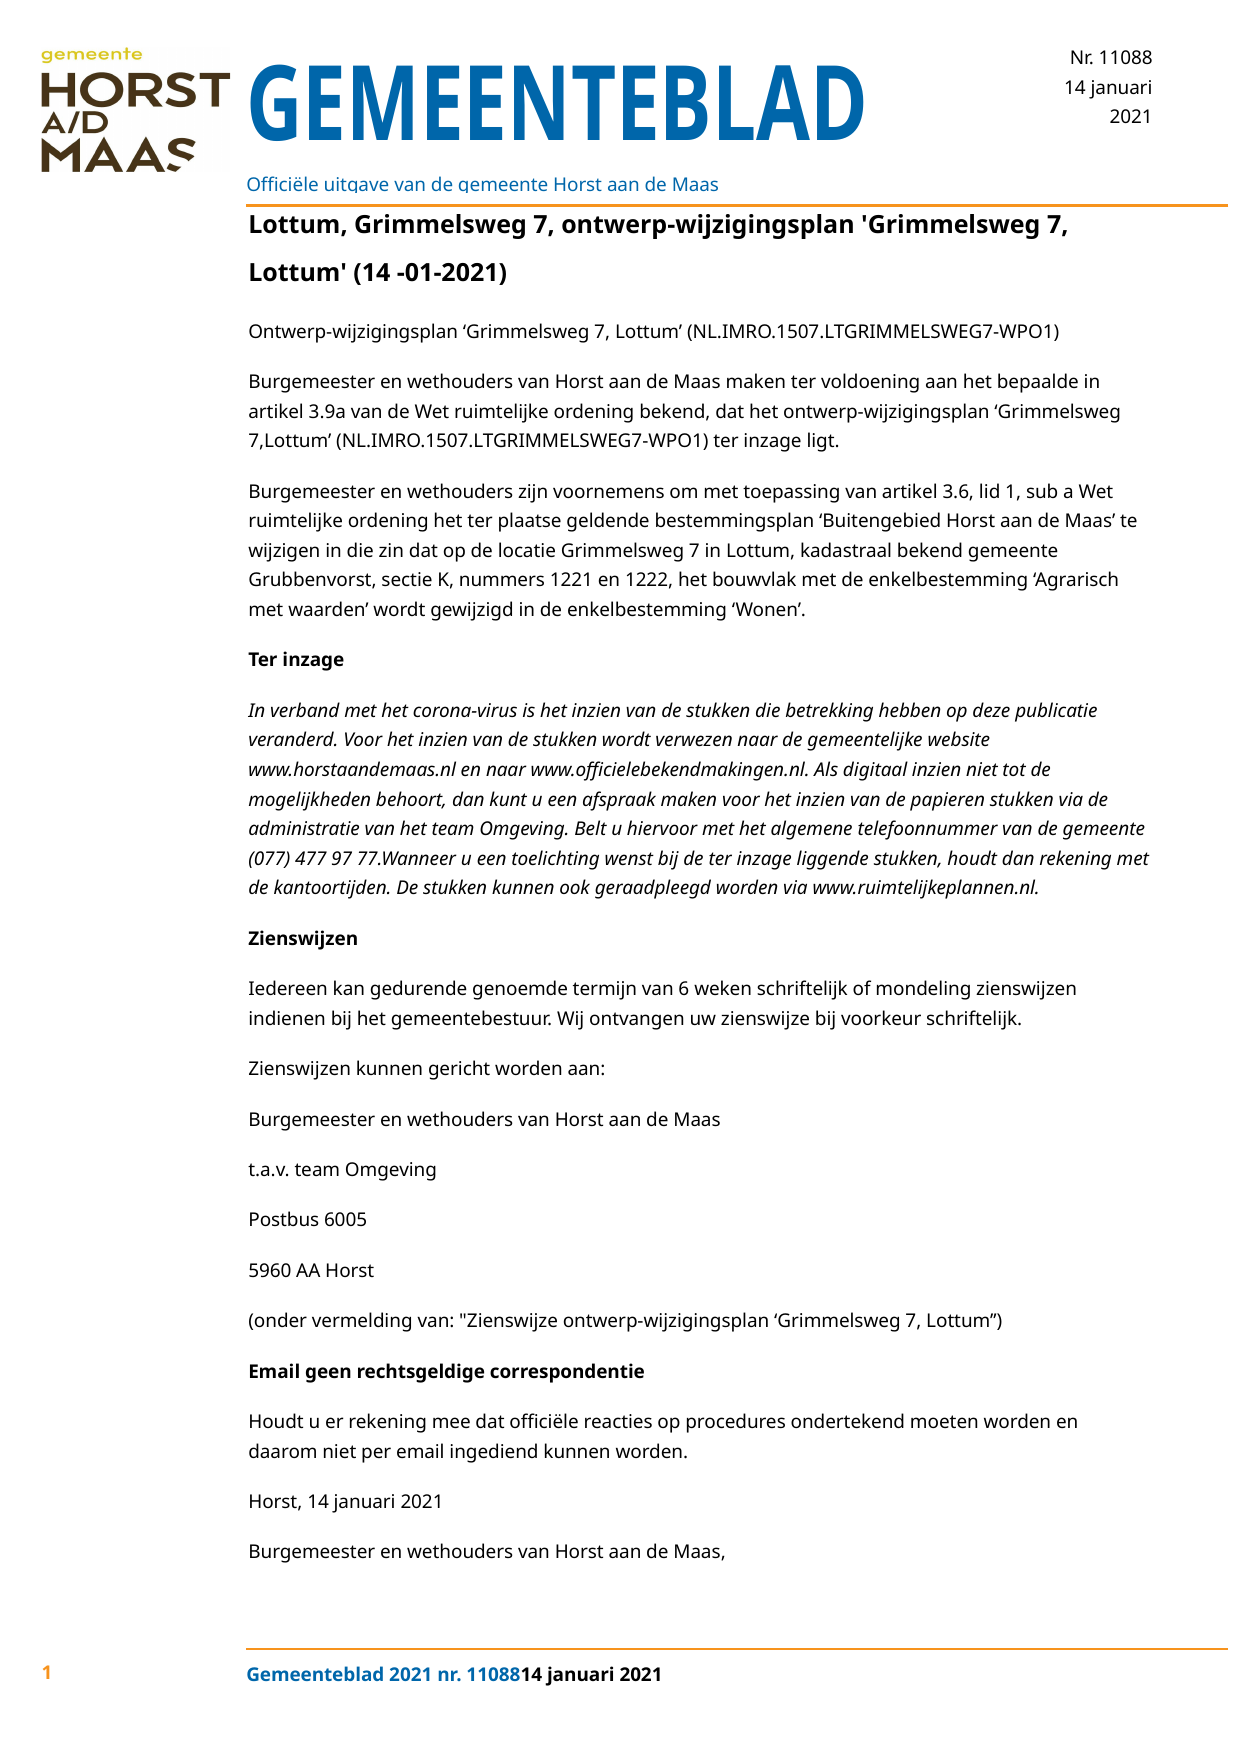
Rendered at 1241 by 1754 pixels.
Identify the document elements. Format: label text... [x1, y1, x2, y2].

text Burgemeester en wethouders zijn voornemens om met toepassing van artikel 3.6, lid 1, sub a Wet ruimtelijke ordening het ter plaatse geldende bestemmingsplan ‘Buitengebied Horst aan de Maas’ te wijzigen in die zin dat op de locatie Grimmelsweg 7 in Lottum, kadastraal bekend gemeente Grubbenvorst, sectie K, nummers 1221 en 1222, het bouwvlak met de enkelbestemming ‘Agrarisch met waarden’ wordt gewijzigd in de enkelbestemming ‘Wonen’. [248, 478, 1152, 622]
text Ter inzage [248, 647, 1152, 672]
text Email geen rechtsgeldige correspondentie [248, 1358, 1152, 1384]
text In verband met het corona-virus is het inzien van de stukken die betrekking hebben op deze publicatie veranderd. Voor het inzien van de stukken wordt verwezen naar de gemeentelijke website www.horstaandemaas.nl en naar www.officielebekendmakingen.nl. Als digitaal inzien niet tot de mogelijkheden behoort, dan kunt u een afspraak maken voor het inzien van de papieren stukken via de administratie van het team Omgeving. Belt u hiervoor met het algemene telefoonnummer van de gemeente (077) 477 97 77.Wanneer u een toelichting wenst bij de ter inzage liggende stukken, houdt dan rekening met de kantoortijden. De stukken kunnen ook geraadpleegd worden via www.ruimtelijkeplannen.nl. [248, 697, 1152, 900]
text Iedereen kan gedurende genoemde termijn van 6 weken schriftelijk of mondeling zienswijzen indienen bij het gemeentebestuur. Wij ontvangen uw zienswijze bij voorkeur schriftelijk. [248, 975, 1152, 1031]
text Burgemeester en wethouders van Horst aan de Maas maken ter voldoening aan het bepaalde in artikel 3.9a van de Wet ruimtelijke ordening bekend, dat het ontwerp-wijzigingsplan ‘Grimmelsweg 7,Lottum’ (NL.IMRO.1507.LTGRIMMELSWEG7-WPO1) ter inzage ligt. [248, 368, 1152, 453]
text Lottum, Grimmelsweg 7, ontwerp-wijzigingsplan 'Grimmelsweg 7, Lottum' (14 -01-2021) [248, 207, 1152, 288]
text 5960 AA Horst [248, 1257, 1152, 1283]
picture [41, 47, 231, 172]
text Ontwerp-wijzigingsplan ‘Grimmelsweg 7, Lottum’ (NL.IMRO.1507.LTGRIMMELSWEG7-WPO1) [248, 318, 1152, 344]
text Burgemeester en wethouders van Horst aan de Maas, [248, 1539, 1152, 1564]
text Houdt u er rekening mee dat officiële reacties op procedures ondertekend moeten worden en daarom niet per email ingediend kunnen worden. [248, 1408, 1152, 1464]
text Postbus 6005 [248, 1207, 1152, 1232]
text Horst, 14 januari 2021 [248, 1488, 1152, 1514]
text t.a.v. team Omgeving [248, 1156, 1152, 1182]
text (onder vermelding van: "Zienswijze ontwerp-wijzigingsplan ‘Grimmelsweg 7, Lottum’’) [248, 1307, 1152, 1333]
text Burgemeester en wethouders van Horst aan de Maas [248, 1106, 1152, 1132]
text Zienswijzen kunnen gericht worden aan: [248, 1055, 1152, 1081]
text Zienswijzen [248, 925, 1152, 951]
